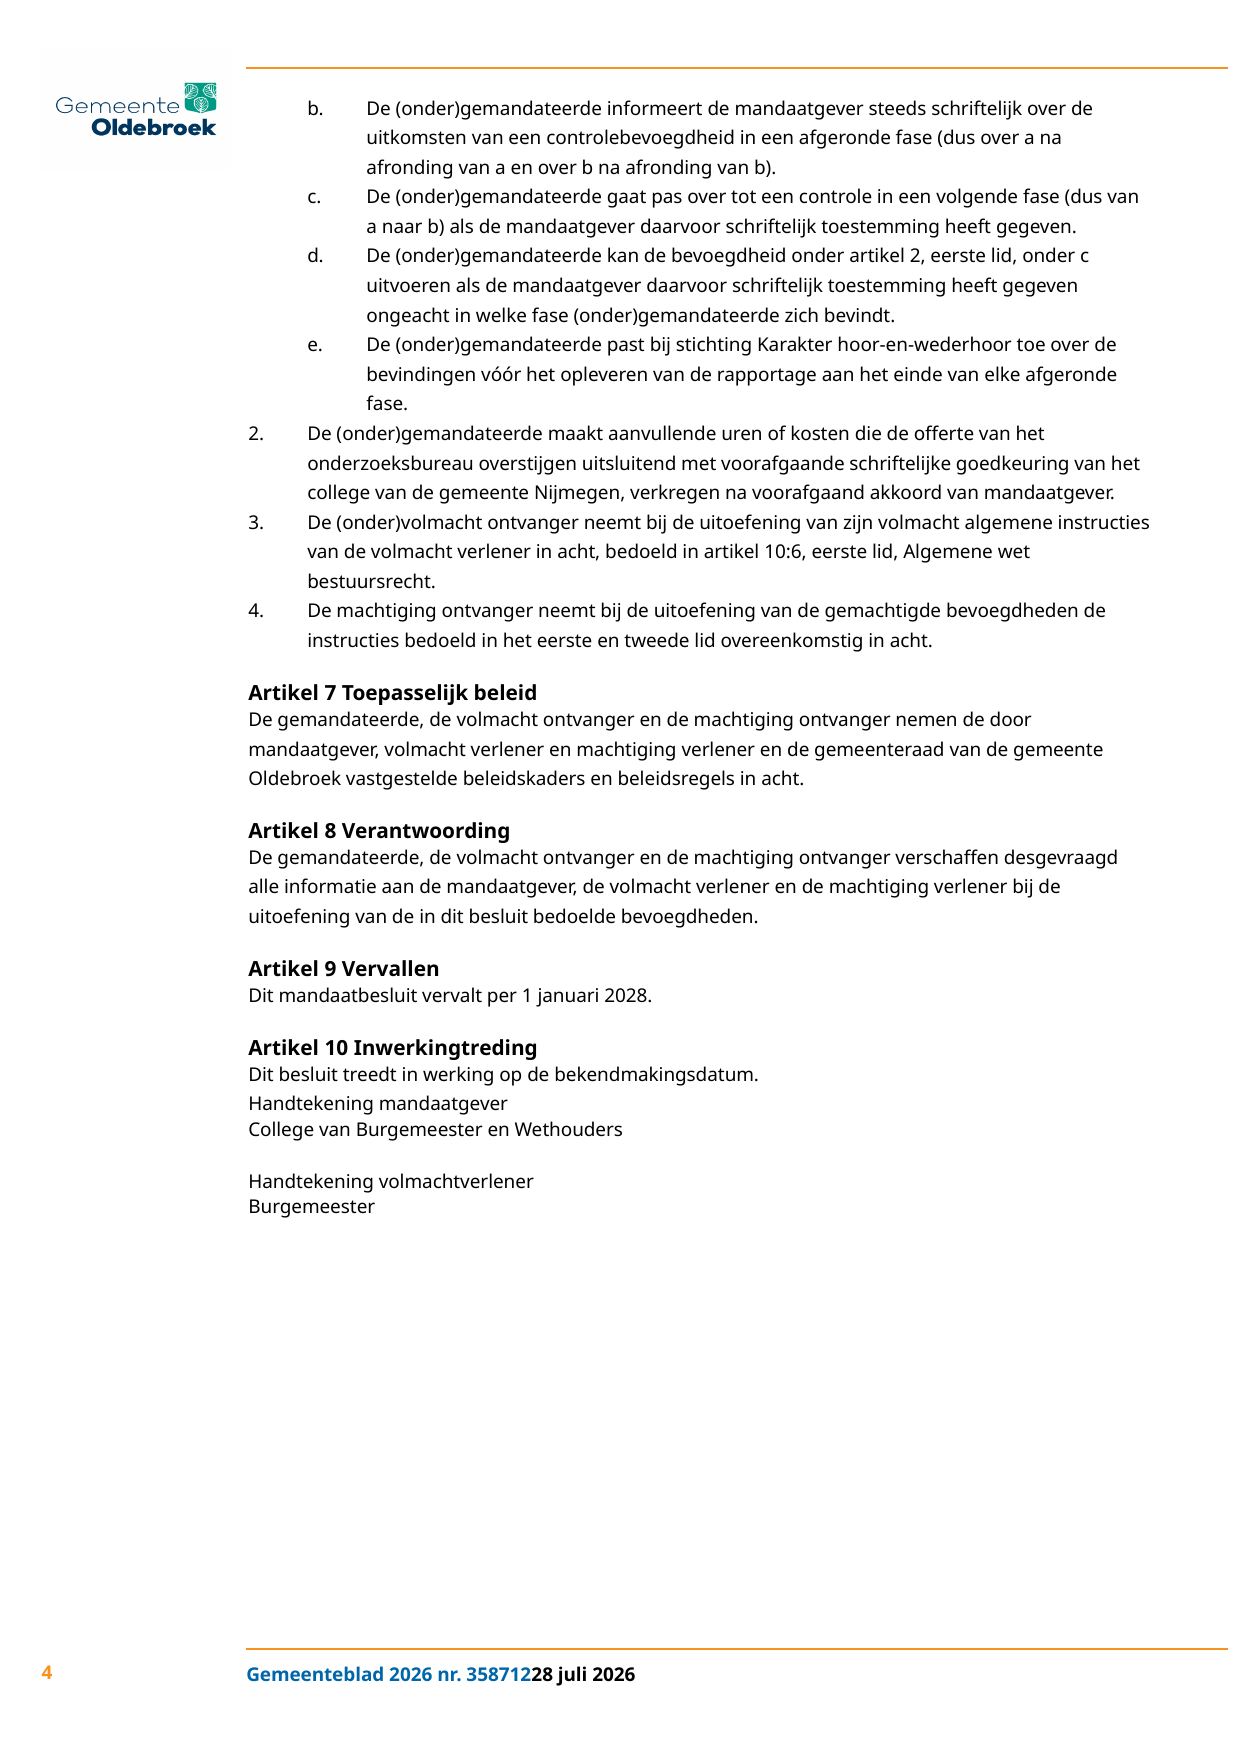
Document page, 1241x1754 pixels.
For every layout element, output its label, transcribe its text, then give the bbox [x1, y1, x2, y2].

list De (onder)gemandateerde kan de bevoegdheid onder artikel 2, eerste lid, onder c uitvoeren als de mandaatgever daarvoor schriftelijk toestemming heeft gegeven ongeacht in welke fase (onder)gemandateerde zich bevindt. [307, 243, 1152, 328]
text Artikel 7 Toepasselijk beleid [248, 678, 1152, 706]
text Dit mandaatbesluit vervalt per 1 januari 2028. [248, 982, 1152, 1008]
text Artikel 9 Vervallen [248, 954, 1152, 982]
text De gemandateerde, de volmacht ontvanger en de machtiging ontvanger verschaffen desgevraagd alle informatie aan de mandaatgever, de volmacht verlener en de machtiging verlener bij de uitoefening van de in dit besluit bedoelde bevoegdheden. [248, 844, 1152, 929]
text Artikel 8 Verantwoording [248, 816, 1152, 844]
picture [41, 47, 231, 172]
list De machtiging ontvanger neemt bij de uitoefening van de gemachtigde bevoegdheden de instructies bedoeld in het eerste en tweede lid overeenkomstig in acht. [248, 598, 1152, 653]
text Artikel 10 Inwerkingtreding [248, 1033, 1152, 1061]
text College van Burgemeester en Wethouders [248, 1116, 1152, 1142]
text Handtekening mandaatgever [248, 1091, 1152, 1116]
list De (onder)gemandateerde past bij stichting Karakter hoor-en-wederhoor toe over de bevindingen vóór het opleveren van de rapportage aan het einde van elke afgeronde fase. [307, 331, 1152, 416]
text Burgemeester [248, 1193, 1152, 1219]
text De gemandateerde, de volmacht ontvanger en de machtiging ontvanger nemen de door mandaatgever, volmacht verlener en machtiging verlener en de gemeenteraad van de gemeente Oldebroek vastgestelde beleidskaders en beleidsregels in acht. [248, 706, 1152, 791]
text Dit besluit treedt in werking op de bekendmakingsdatum. [248, 1061, 1152, 1087]
text Handtekening volmachtverlener [248, 1168, 1152, 1193]
list De (onder)gemandateerde gaat pas over tot een controle in een volgende fase (dus van a naar b) als de mandaatgever daarvoor schriftelijk toestemming heeft gegeven. [307, 183, 1152, 239]
list De (onder)gemandateerde informeert de mandaatgever steeds schriftelijk over de uitkomsten van een controlebevoegdheid in een afgeronde fase (dus over a na afronding van a en over b na afronding van b). [307, 95, 1152, 180]
list De (onder)gemandateerde maakt aanvullende uren of kosten die de offerte van het onderzoeksbureau overstijgen uitsluitend met voorafgaande schriftelijke goedkeuring van het college van de gemeente Nijmegen, verkregen na voorafgaand akkoord van mandaatgever. [248, 420, 1152, 505]
list De (onder)volmacht ontvanger neemt bij de uitoefening van zijn volmacht algemene instructies van de volmacht verlener in acht, bedoeld in artikel 10:6, eerste lid, Algemene wet bestuursrecht. [248, 509, 1152, 594]
